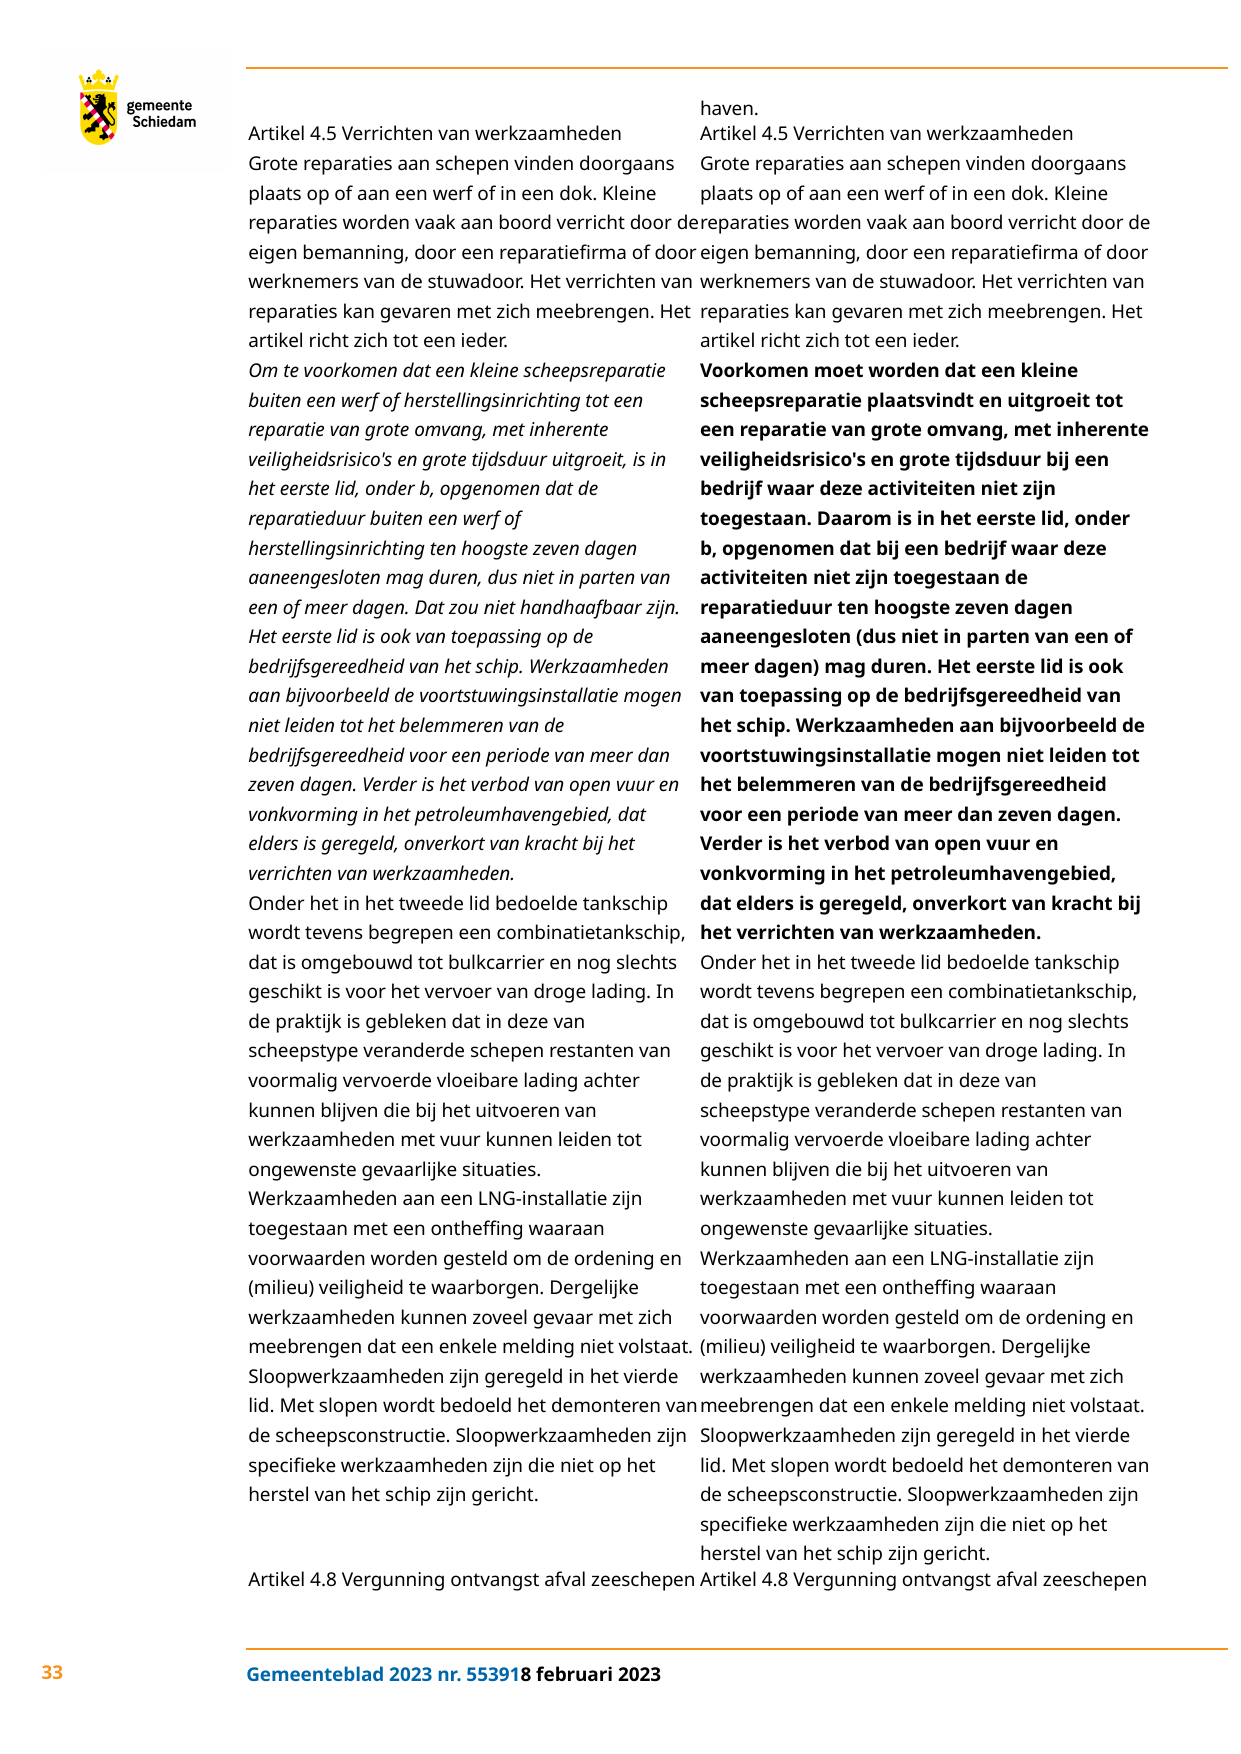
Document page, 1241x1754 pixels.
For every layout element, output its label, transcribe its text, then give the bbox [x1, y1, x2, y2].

table_cell Artikel 4.8 Vergunning ontvangst afval zeeschepen [700, 1566, 1152, 1592]
table_cell Artikel 4.5 Verrichten van werkzaamheden Grote reparaties aan schepen vinden doorgaans plaats op of aan een werf of in een dok. Kleine reparaties worden vaak aan boord verricht door de eigen bemanning, door een reparatiefirma of door werknemers van de stuwadoor. Het verrichten van reparaties kan gevaren met zich meebrengen. Het artikel richt zich tot een ieder. Om te voorkomen dat een kleine scheepsreparatie buiten een werf of herstellingsinrichting tot een reparatie van grote omvang, met inherente veiligheidsrisico's en grote tijdsduur uitgroeit, is in het eerste lid, onder b, opgenomen dat de reparatieduur buiten een werf of herstellingsinrichting ten hoogste zeven dagen aaneengesloten mag duren, dus niet in parten van een of meer dagen. Dat zou niet handhaafbaar zijn. Het eerste lid is ook van toepassing op de bedrijfsgereedheid van het schip. Werkzaamheden aan bijvoorbeeld de voortstuwingsinstallatie mogen niet leiden tot het belemmeren van de bedrijfsgereedheid voor een periode van meer dan zeven dagen. Verder is het verbod van open vuur en vonkvorming in het petroleumhavengebied, dat elders is geregeld, onverkort van kracht bij het verrichten van werkzaamheden. Onder het in het tweede lid bedoelde tankschip wordt tevens begrepen een combinatietankschip, dat is omgebouwd tot bulkcarrier en nog slechts geschikt is voor het vervoer van droge lading. In de praktijk is gebleken dat in deze van scheepstype veranderde schepen restanten van voormalig vervoerde vloeibare lading achter kunnen blijven die bij het uitvoeren van werkzaamheden met vuur kunnen leiden tot ongewenste gevaarlijke situaties. Werkzaamheden aan een LNG-installatie zijn toegestaan met een ontheffing waaraan voorwaarden worden gesteld om de ordening en (milieu) veiligheid te waarborgen. Dergelijke werkzaamheden kunnen zoveel gevaar met zich meebrengen dat een enkele melding niet volstaat. Sloopwerkzaamheden zijn geregeld in het vierde lid. Met slopen wordt bedoeld het demonteren van de scheepsconstructie. Sloopwerkzaamheden zijn specifieke werkzaamheden zijn die niet op het herstel van het schip zijn gericht. [248, 121, 700, 1566]
table_cell Artikel 4.8 Vergunning ontvangst afval zeeschepen [248, 1566, 700, 1592]
picture [41, 47, 231, 172]
table_cell Artikel 4.5 Verrichten van werkzaamheden Grote reparaties aan schepen vinden doorgaans plaats op of aan een werf of in een dok. Kleine reparaties worden vaak aan boord verricht door de eigen bemanning, door een reparatiefirma of door werknemers van de stuwadoor. Het verrichten van reparaties kan gevaren met zich meebrengen. Het artikel richt zich tot een ieder. Voorkomen moet worden dat een kleine scheepsreparatie plaatsvindt en uitgroeit tot een reparatie van grote omvang, met inherente veiligheidsrisico's en grote tijdsduur bij een bedrijf waar deze activiteiten niet zijn toegestaan. Daarom is in het eerste lid, onder b, opgenomen dat bij een bedrijf waar deze activiteiten niet zijn toegestaan de reparatieduur ten hoogste zeven dagen aaneengesloten (dus niet in parten van een of meer dagen) mag duren. Het eerste lid is ook van toepassing op de bedrijfsgereedheid van het schip. Werkzaamheden aan bijvoorbeeld de voortstuwingsinstallatie mogen niet leiden tot het belemmeren van de bedrijfsgereedheid voor een periode van meer dan zeven dagen. Verder is het verbod van open vuur en vonkvorming in het petroleumhavengebied, dat elders is geregeld, onverkort van kracht bij het verrichten van werkzaamheden. Onder het in het tweede lid bedoelde tankschip wordt tevens begrepen een combinatietankschip, dat is omgebouwd tot bulkcarrier en nog slechts geschikt is voor het vervoer van droge lading. In de praktijk is gebleken dat in deze van scheepstype veranderde schepen restanten van voormalig vervoerde vloeibare lading achter kunnen blijven die bij het uitvoeren van werkzaamheden met vuur kunnen leiden tot ongewenste gevaarlijke situaties. Werkzaamheden aan een LNG-installatie zijn toegestaan met een ontheffing waaraan voorwaarden worden gesteld om de ordening en (milieu) veiligheid te waarborgen. Dergelijke werkzaamheden kunnen zoveel gevaar met zich meebrengen dat een enkele melding niet volstaat. Sloopwerkzaamheden zijn geregeld in het vierde lid. Met slopen wordt bedoeld het demonteren van de scheepsconstructie. Sloopwerkzaamheden zijn specifieke werkzaamheden zijn die niet op het herstel van het schip zijn gericht. [700, 121, 1152, 1566]
table_cell haven. [700, 95, 1152, 121]
